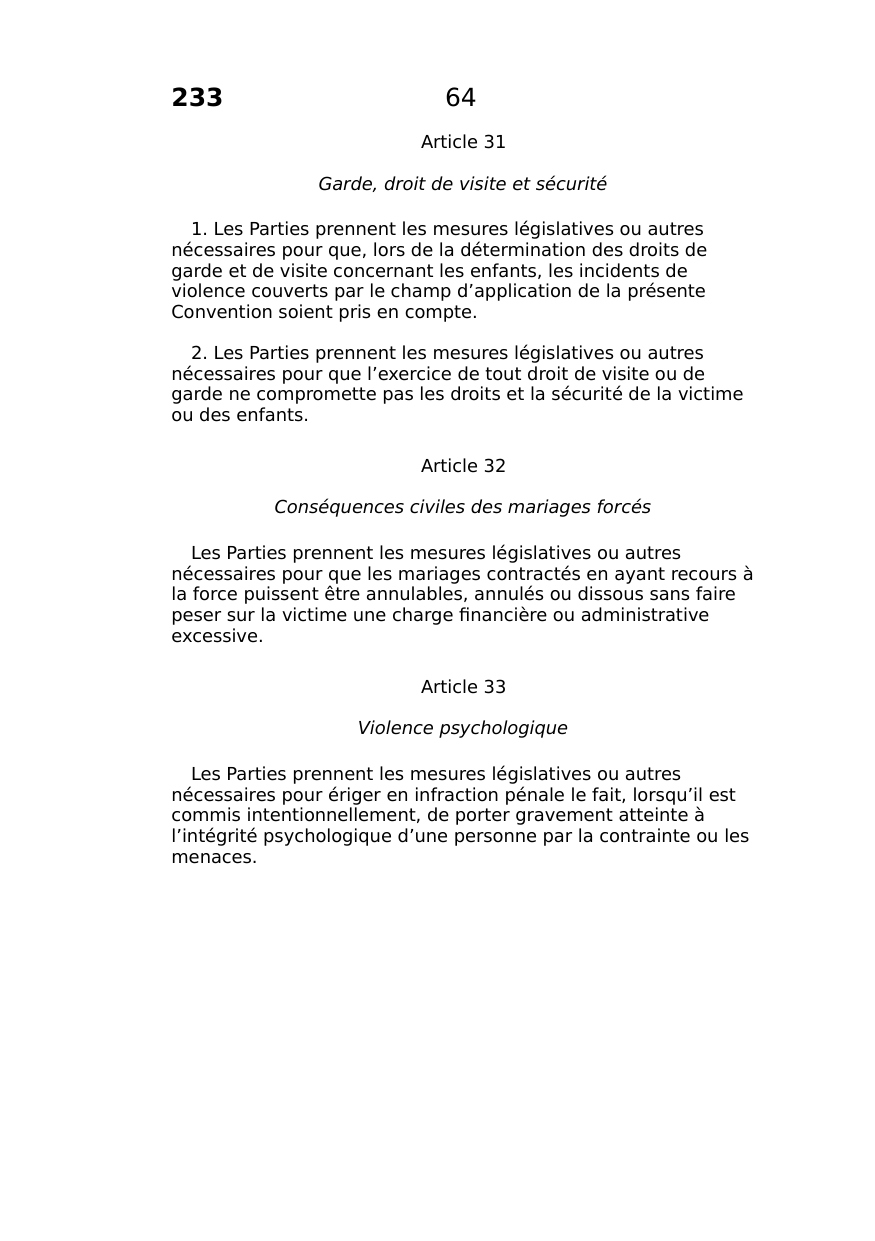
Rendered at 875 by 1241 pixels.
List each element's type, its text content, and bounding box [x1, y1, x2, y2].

subtitle Article 32 Conséquences civiles des mariages forcés [171, 456, 756, 518]
text Les Parties prennent les mesures législatives ou autres nécessaires pour que les mariages contractés en ayant recours à la force puissent être annulables, annulés ou dissous sans faire peser sur la victime une charge financière ou administrative excessive. [171, 543, 756, 646]
subtitle Article 33 Violence psychologique [171, 676, 756, 739]
text 1. Les Parties prennent les mesures législatives ou autres nécessaires pour que, lors de la détermination des droits de garde et de visite concernant les enfants, les incidents de violence couverts par le champ d’application de la présente Convention soient pris en compte. [171, 219, 756, 323]
subtitle Article 31 Garde, droit de visite et sécurité [171, 132, 756, 194]
text 2. Les Parties prennent les mesures législatives ou autres nécessaires pour que l’exercice de tout droit de visite ou de garde ne compromette pas les droits et la sécurité de la victime ou des enfants. [171, 343, 756, 426]
text Les Parties prennent les mesures législatives ou autres nécessaires pour ériger en infraction pénale le fait, lorsqu’il est commis intentionnellement, de porter gravement atteinte à l’intégrité psychologique d’une personne par la contrainte ou les menaces. [171, 764, 756, 867]
